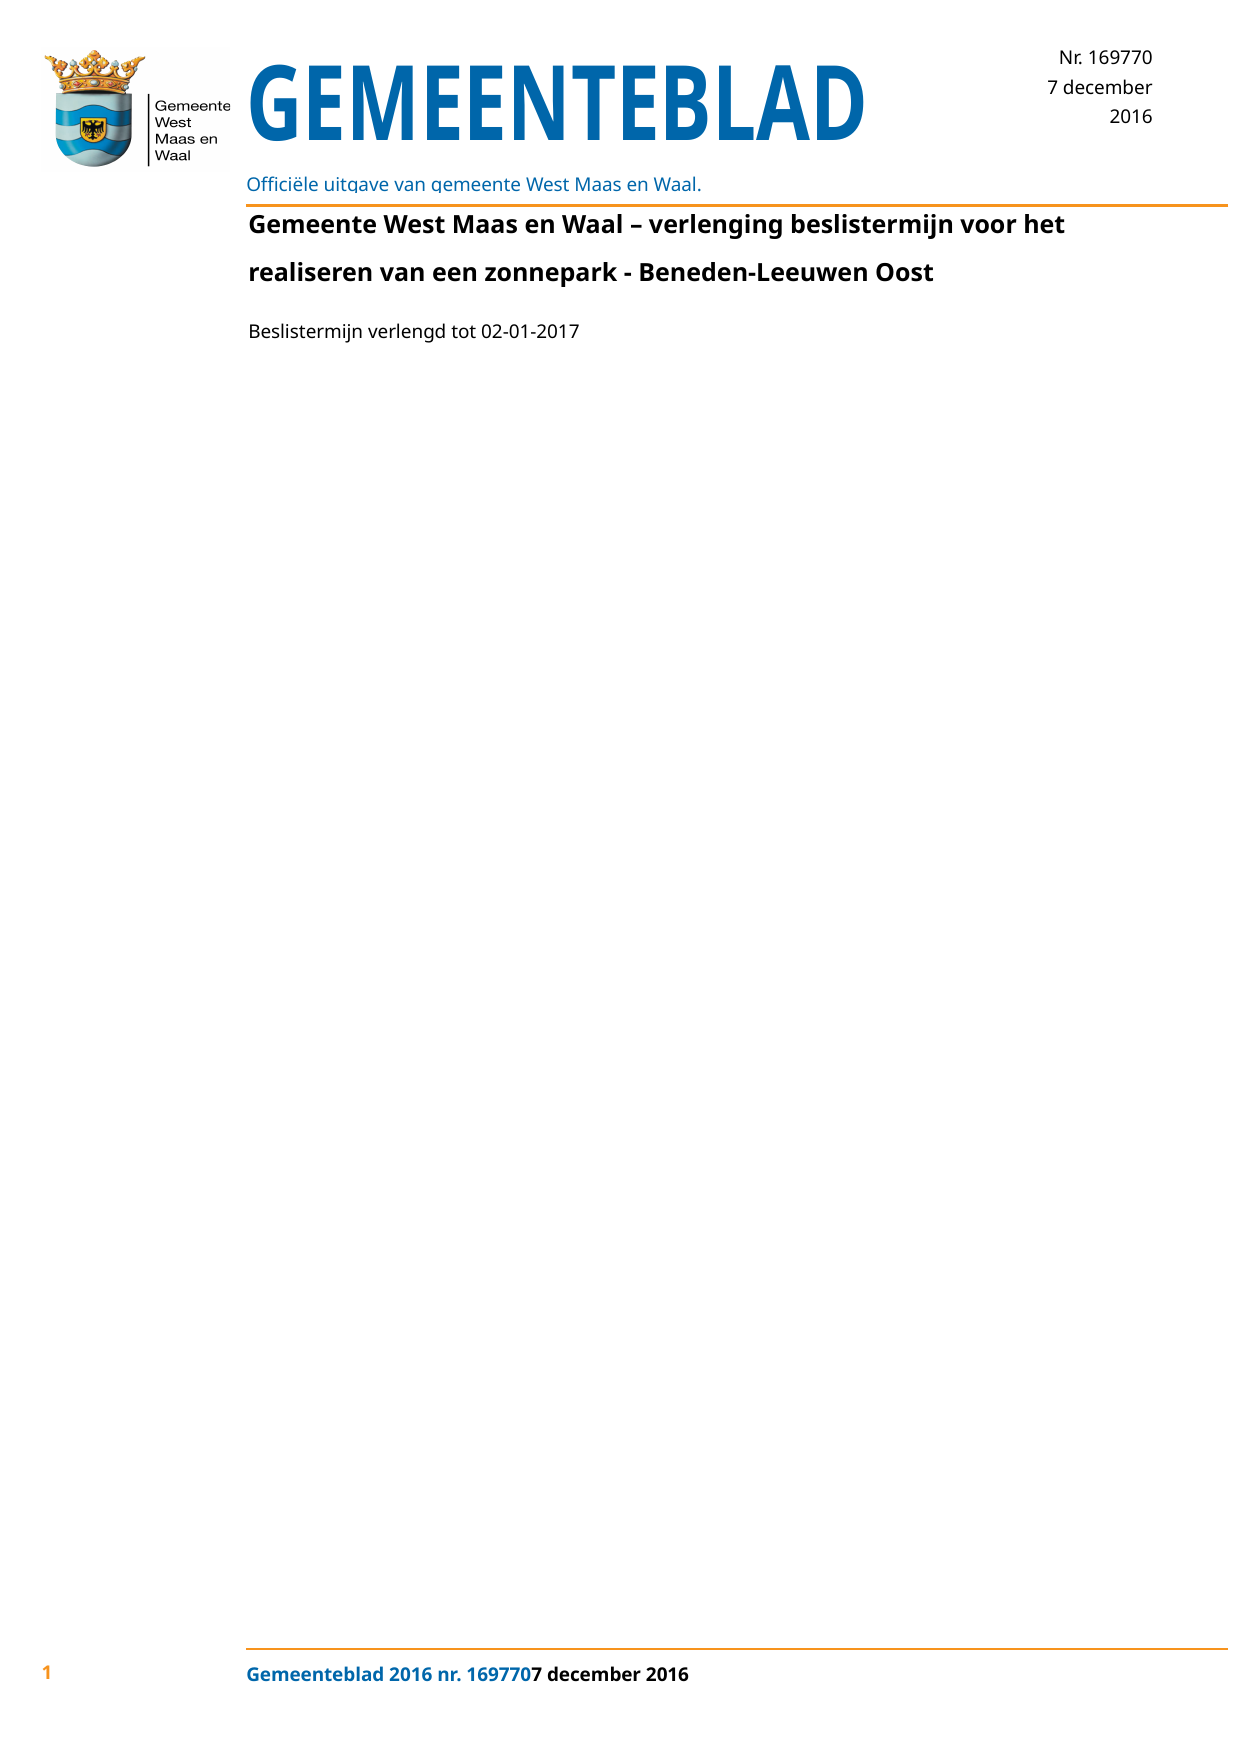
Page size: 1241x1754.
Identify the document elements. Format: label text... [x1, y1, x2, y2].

text Gemeente West Maas en Waal – verlenging beslistermijn voor het realiseren van een zonnepark - Beneden-Leeuwen Oost [248, 207, 1152, 288]
text Beslistermijn verlengd tot 02-01-2017 [248, 318, 1152, 344]
picture [41, 47, 231, 172]
